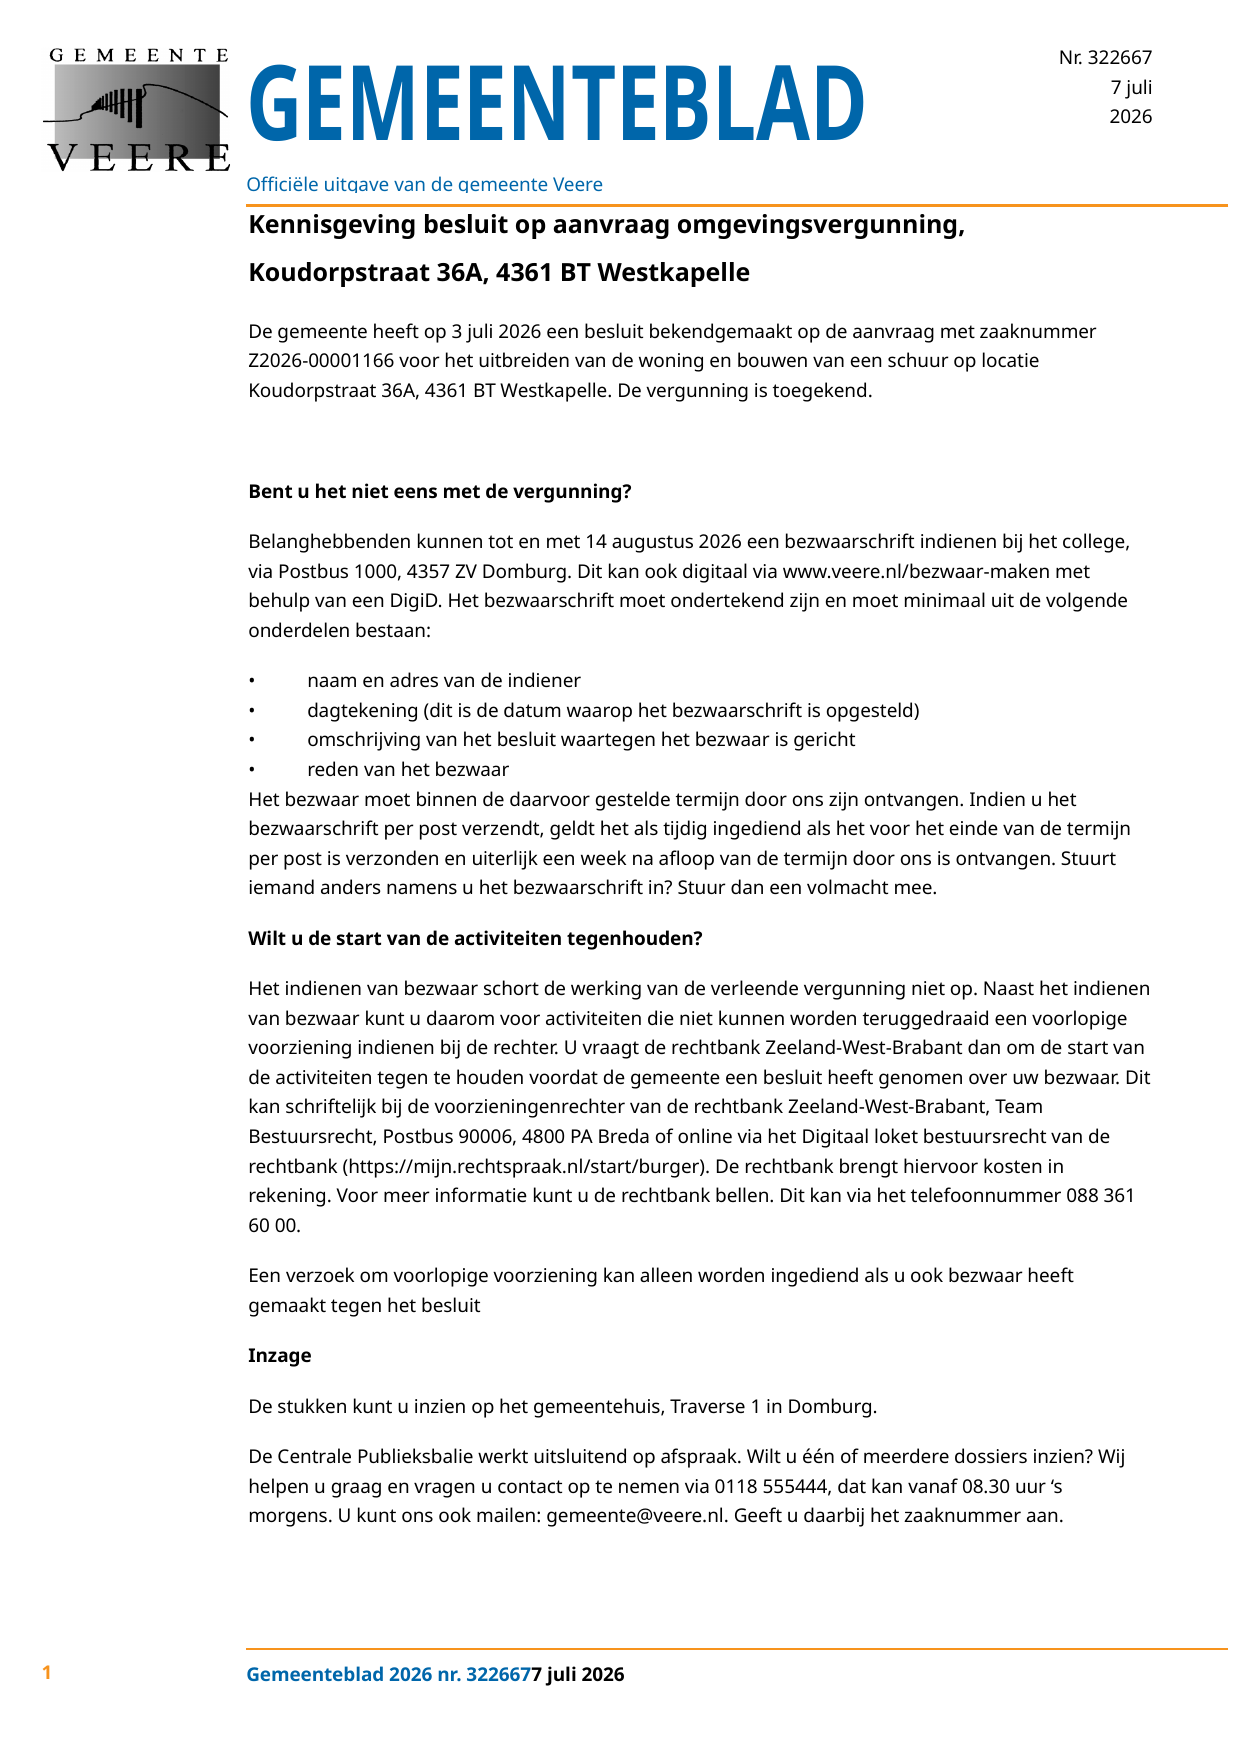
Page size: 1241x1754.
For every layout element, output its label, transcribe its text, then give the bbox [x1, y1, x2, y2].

text Belanghebbenden kunnen tot en met 14 augustus 2026 een bezwaarschrift indienen bij het college, via Postbus 1000, 4357 ZV Domburg. Dit kan ook digitaal via www.veere.nl/bezwaar-maken met behulp van een DigiD. Het bezwaarschrift moet ondertekend zijn en moet minimaal uit de volgende onderdelen bestaan: [248, 528, 1152, 643]
text Het bezwaar moet binnen de daarvoor gestelde termijn door ons zijn ontvangen. Indien u het bezwaarschrift per post verzendt, geldt het als tijdig ingediend als het voor het einde van de termijn per post is verzonden en uiterlijk een week na afloop van de termijn door ons is ontvangen. Stuurt iemand anders namens u het bezwaarschrift in? Stuur dan een volmacht mee. [248, 786, 1152, 900]
picture [41, 47, 231, 172]
text Het indienen van bezwaar schort de werking van de verleende vergunning niet op. Naast het indienen van bezwaar kunt u daarom voor activiteiten die niet kunnen worden teruggedraaid een voorlopige voorziening indienen bij de rechter. U vraagt de rechtbank Zeeland-West-Brabant dan om de start van de activiteiten tegen te houden voordat de gemeente een besluit heeft genomen over uw bezwaar. Dit kan schriftelijk bij de voorzieningenrechter van de rechtbank Zeeland-West-Brabant, Team Bestuursrecht, Postbus 90006, 4800 PA Breda of online via het Digitaal loket bestuursrecht van de rechtbank (https://mijn.rechtspraak.nl/start/burger). De rechtbank brengt hiervoor kosten in rekening. Voor meer informatie kunt u de rechtbank bellen. Dit kan via het telefoonnummer 088 361 60 00. [248, 975, 1152, 1238]
list dagtekening (dit is de datum waarop het bezwaarschrift is opgesteld) [248, 697, 1152, 723]
text De Centrale Publieksbalie werkt uitsluitend op afspraak. Wilt u één of meerdere dossiers inzien? Wij helpen u graag en vragen u contact op te nemen via 0118 555444, dat kan vanaf 08.30 uur ‘s morgens. U kunt ons ook mailen: gemeente@veere.nl. Geeft u daarbij het zaaknummer aan. [248, 1443, 1152, 1528]
text Kennisgeving besluit op aanvraag omgevingsvergunning, Koudorpstraat 36A, 4361 BT Westkapelle [248, 207, 1152, 288]
text De gemeente heeft op 3 juli 2026 een besluit bekendgemaakt op de aanvraag met zaaknummer Z2026-00001166 voor het uitbreiden van de woning en bouwen van een schuur op locatie Koudorpstraat 36A, 4361 BT Westkapelle. De vergunning is toegekend. [248, 318, 1152, 403]
text Inzage [248, 1342, 1152, 1368]
list omschrijving van het besluit waartegen het bezwaar is gericht [248, 727, 1152, 752]
text De stukken kunt u inzien op het gemeentehuis, Traverse 1 in Domburg. [248, 1393, 1152, 1419]
text Een verzoek om voorlopige voorziening kan alleen worden ingediend als u ook bezwaar heeft gemaakt tegen het besluit [248, 1262, 1152, 1318]
text Bent u het niet eens met de vergunning? [248, 478, 1152, 504]
list naam en adres van de indiener [248, 667, 1152, 693]
list reden van het bezwaar [248, 756, 1152, 782]
text Wilt u de start van de activiteiten tegenhouden? [248, 925, 1152, 951]
